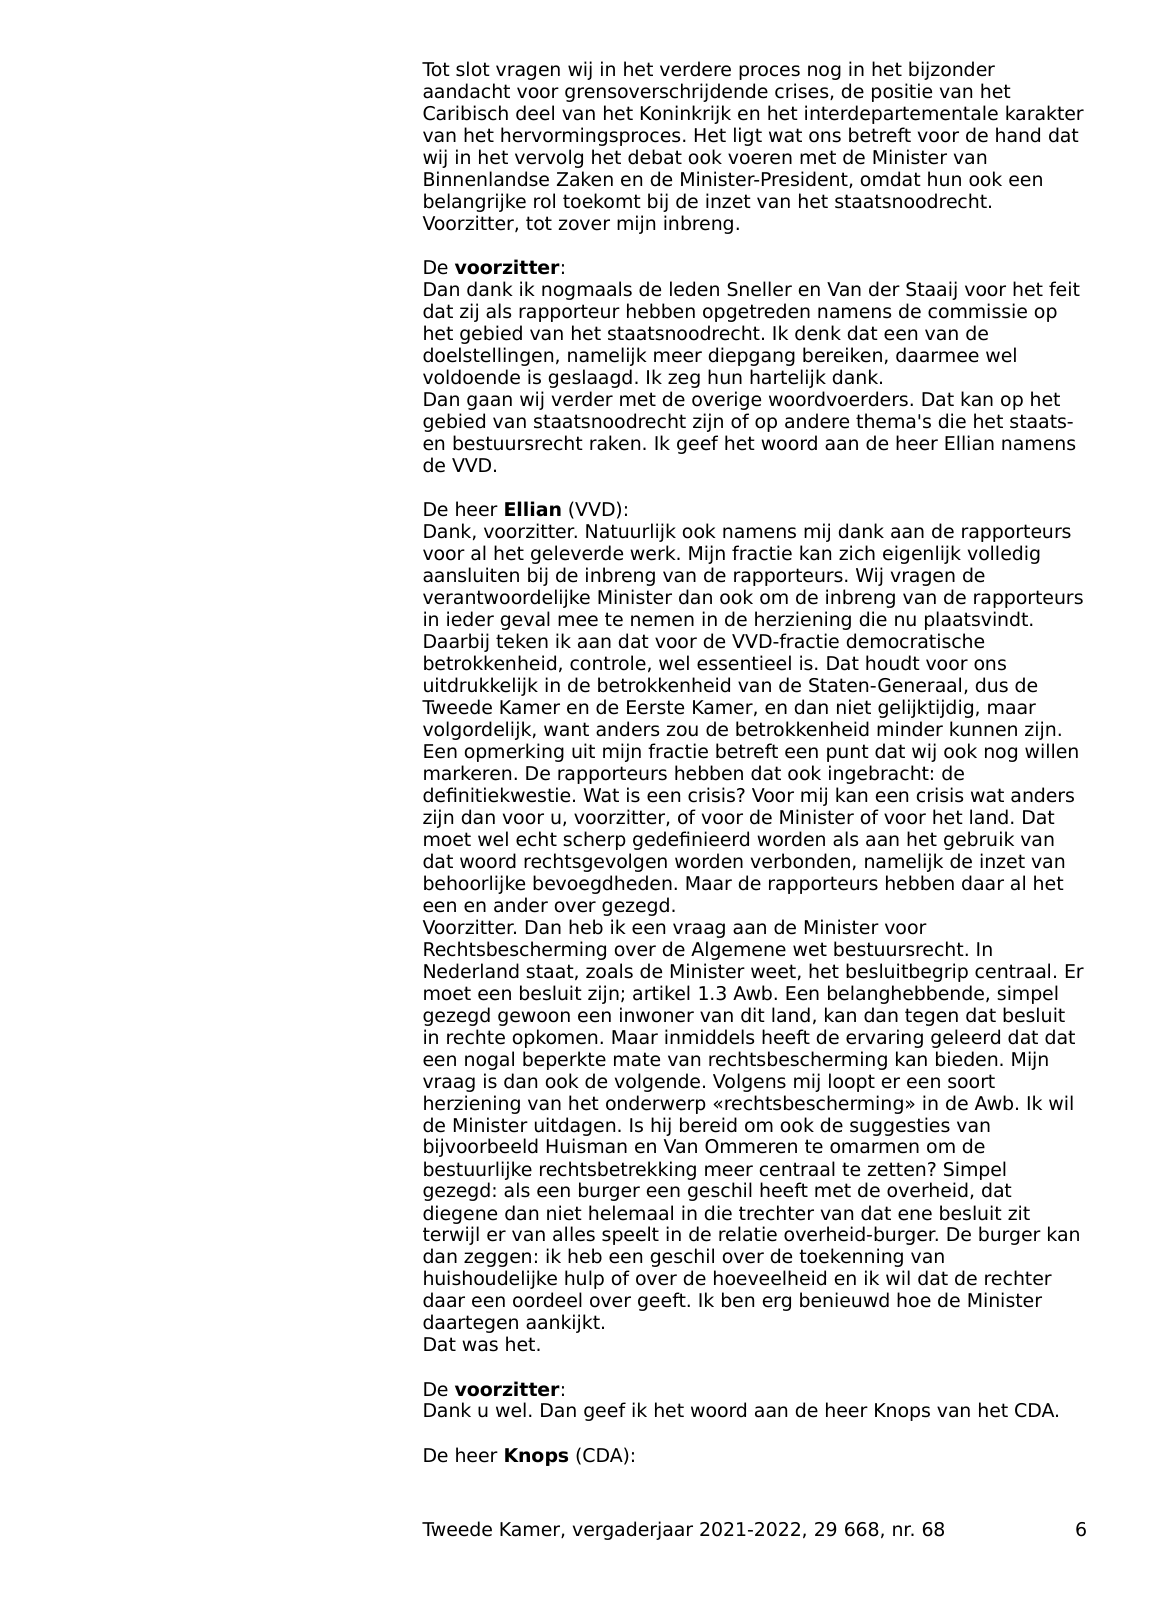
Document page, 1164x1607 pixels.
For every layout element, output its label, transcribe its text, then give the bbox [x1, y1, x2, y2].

text Voorzitter, tot zover mijn inbreng. [422, 213, 1087, 235]
text Dank, voorzitter. Natuurlijk ook namens mij dank aan de rapporteurs voor al het geleverde werk. Mijn fractie kan zich eigenlijk volledig aansluiten bij de inbreng van de rapporteurs. Wij vragen de verantwoordelijke Minister dan ook om de inbreng van de rapporteurs in ieder geval mee te nemen in de herziening die nu plaatsvindt. Daarbij teken ik aan dat voor de VVD-fractie democratische betrokkenheid, controle, wel essentieel is. Dat houdt voor ons uitdrukkelijk in de betrokkenheid van de Staten-Generaal, dus de Tweede Kamer en de Eerste Kamer, en dan niet gelijktijdig, maar volgordelijk, want anders zou de betrokkenheid minder kunnen zijn. [422, 521, 1087, 741]
text De heer Knops (CDA): [422, 1444, 1087, 1467]
text De voorzitter: [422, 1378, 1087, 1400]
text Een opmerking uit mijn fractie betreft een punt dat wij ook nog willen markeren. De rapporteurs hebben dat ook ingebracht: de definitiekwestie. Wat is een crisis? Voor mij kan een crisis wat anders zijn dan voor u, voorzitter, of voor de Minister of voor het land. Dat moet wel echt scherp gedefinieerd worden als aan het gebruik van dat woord rechtsgevolgen worden verbonden, namelijk de inzet van behoorlijke bevoegdheden. Maar de rapporteurs hebben daar al het een en ander over gezegd. [422, 741, 1087, 917]
text Dat was het. [422, 1334, 1087, 1356]
text Voorzitter. Dan heb ik een vraag aan de Minister voor Rechtsbescherming over de Algemene wet bestuursrecht. In Nederland staat, zoals de Minister weet, het besluitbegrip centraal. Er moet een besluit zijn; artikel 1.3 Awb. Een belanghebbende, simpel gezegd gewoon een inwoner van dit land, kan dan tegen dat besluit in rechte opkomen. Maar inmiddels heeft de ervaring geleerd dat dat een nogal beperkte mate van rechtsbescherming kan bieden. Mijn vraag is dan ook de volgende. Volgens mij loopt er een soort herziening van het onderwerp «rechtsbescherming» in de Awb. Ik wil de Minister uitdagen. Is hij bereid om ook de suggesties van bijvoorbeeld Huisman en Van Ommeren te omarmen om de bestuurlijke rechtsbetrekking meer centraal te zetten? Simpel gezegd: als een burger een geschil heeft met de overheid, dat diegene dan niet helemaal in die trechter van dat ene besluit zit terwijl er van alles speelt in de relatie overheid-burger. De burger kan dan zeggen: ik heb een geschil over de toekenning van huishoudelijke hulp of over de hoeveelheid en ik wil dat de rechter daar een oordeel over geeft. Ik ben erg benieuwd hoe de Minister daartegen aankijkt. [422, 917, 1087, 1334]
text Tot slot vragen wij in het verdere proces nog in het bijzonder aandacht voor grensoverschrijdende crises, de positie van het Caribisch deel van het Koninkrijk en het interdepartementale karakter van het hervormingsproces. Het ligt wat ons betreft voor de hand dat wij in het vervolg het debat ook voeren met de Minister van Binnenlandse Zaken en de Minister-President, omdat hun ook een belangrijke rol toekomt bij de inzet van het staatsnoodrecht. [422, 59, 1087, 213]
text Dan gaan wij verder met de overige woordvoerders. Dat kan op het gebied van staatsnoodrecht zijn of op andere thema's die het staats- en bestuursrecht raken. Ik geef het woord aan de heer Ellian namens de VVD. [422, 389, 1087, 477]
text Dank u wel. Dan geef ik het woord aan de heer Knops van het CDA. [422, 1400, 1087, 1422]
text De heer Ellian (VVD): [422, 499, 1087, 521]
text De voorzitter: [422, 257, 1087, 279]
text Dan dank ik nogmaals de leden Sneller en Van der Staaij voor het feit dat zij als rapporteur hebben opgetreden namens de commissie op het gebied van het staatsnoodrecht. Ik denk dat een van de doelstellingen, namelijk meer diepgang bereiken, daarmee wel voldoende is geslaagd. Ik zeg hun hartelijk dank. [422, 279, 1087, 389]
